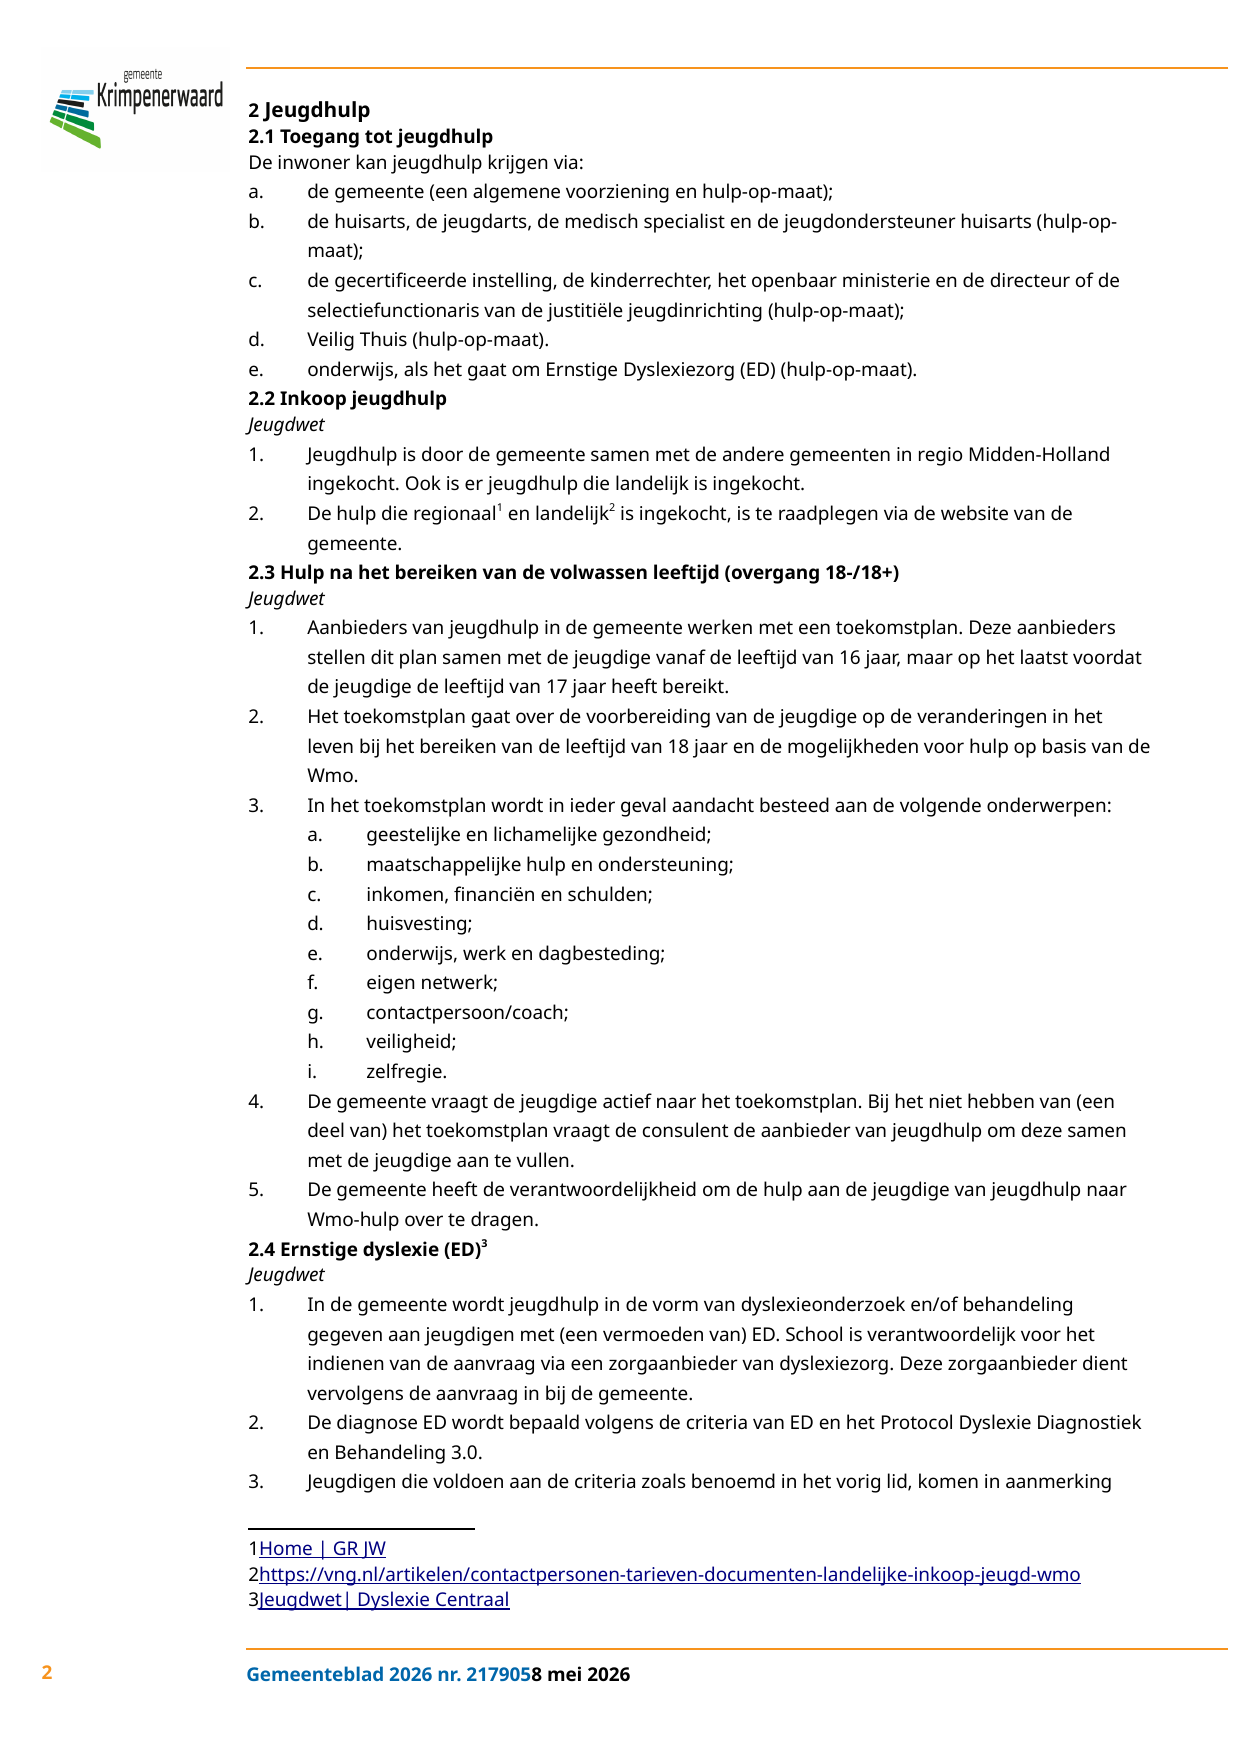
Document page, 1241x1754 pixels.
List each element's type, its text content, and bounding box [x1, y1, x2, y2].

list de gecertificeerde instelling, de kinderrechter, het openbaar ministerie en de directeur of de selectiefunctionaris van de justitiële jeugdinrichting (hulp-op-maat); [248, 267, 1152, 323]
list De diagnose ED wordt bepaald volgens de criteria van ED en het Protocol Dyslexie Diagnostiek en Behandeling 3.0. [248, 1409, 1152, 1465]
list Veilig Thuis (hulp-op-maat). [248, 326, 1152, 352]
text Jeugdwet [248, 411, 1152, 437]
list inkomen, financiën en schulden; [307, 881, 1152, 907]
list De gemeente vraagt de jeugdige actief naar het toekomstplan. Bij het niet hebben van (een deel van) het toekomstplan vraagt de consulent de aanbieder van jeugdhulp om deze samen met de jeugdige aan te vullen. [248, 1088, 1152, 1173]
list veiligheid; [307, 1029, 1152, 1054]
picture [41, 47, 231, 172]
text 2 Jeugdhulp [248, 95, 1152, 123]
list De gemeente heeft de verantwoordelijkheid om de hulp aan de jeugdige van jeugdhulp naar Wmo-hulp over te dragen. [248, 1177, 1152, 1232]
text 2.1 Toegang tot jeugdhulp [248, 123, 1152, 149]
list huisvesting; [307, 910, 1152, 936]
list Home | GR JW [248, 1535, 1152, 1561]
list Het toekomstplan gaat over de voorbereiding van de jeugdige op de veranderingen in het leven bij het bereiken van de leeftijd van 18 jaar en de mogelijkheden voor hulp op basis van de Wmo. [248, 703, 1152, 788]
list In het toekomstplan wordt in ieder geval aandacht besteed aan de volgende onderwerpen: [248, 792, 1152, 818]
list zelfregie. [307, 1058, 1152, 1084]
list onderwijs, werk en dagbesteding; [307, 940, 1152, 966]
list contactpersoon/coach; [307, 999, 1152, 1025]
list https://vng.nl/artikelen/contactpersonen-tarieven-documenten-landelijke-inkoop-jeugd-wmo [248, 1561, 1152, 1586]
list de gemeente (een algemene voorziening en hulp-op-maat); [248, 178, 1152, 204]
text Jeugdwet| Dyslexie Centraal [248, 1586, 1152, 1612]
text Jeugdwet [248, 585, 1152, 611]
list eigen netwerk; [307, 969, 1152, 995]
list de huisarts, de jeugdarts, de medisch specialist en de jeugdondersteuner huisarts (hulp-op-maat); [248, 208, 1152, 263]
text 2.2 Inkoop jeugdhulp [248, 386, 1152, 411]
text 2.4 Ernstige dyslexie (ED) [248, 1236, 1152, 1262]
text 2.3 Hulp na het bereiken van de volwassen leeftijd (overgang 18-/18+) [248, 559, 1152, 585]
list In de gemeente wordt jeugdhulp in de vorm van dyslexieonderzoek en/of behandeling gegeven aan jeugdigen met (een vermoeden van) ED. School is verantwoordelijk voor het indienen van de aanvraag via een zorgaanbieder van dyslexiezorg. Deze zorgaanbieder dient vervolgens de aanvraag in bij de gemeente. [248, 1291, 1152, 1406]
list Jeugdhulp is door de gemeente samen met de andere gemeenten in regio Midden-Holland ingekocht. Ook is er jeugdhulp die landelijk is ingekocht. [248, 441, 1152, 496]
list onderwijs, als het gaat om Ernstige Dyslexiezorg (ED) (hulp-op-maat). [248, 356, 1152, 382]
list geestelijke en lichamelijke gezondheid; [307, 822, 1152, 847]
list Aanbieders van jeugdhulp in de gemeente werken met een toekomstplan. Deze aanbieders stellen dit plan samen met de jeugdige vanaf de leeftijd van 16 jaar, maar op het laatst voordat de jeugdige de leeftijd van 17 jaar heeft bereikt. [248, 614, 1152, 699]
list maatschappelijke hulp en ondersteuning; [307, 851, 1152, 877]
text De inwoner kan jeugdhulp krijgen via: [248, 149, 1152, 175]
list De hulp die regionaal en landelijk is ingekocht, is te raadplegen via de website van de gemeente. [248, 500, 1152, 555]
text Jeugdwet [248, 1262, 1152, 1287]
list Jeugdigen die voldoen aan de criteria zoals benoemd in het vorig lid, komen in aanmerking [248, 1469, 1152, 1494]
